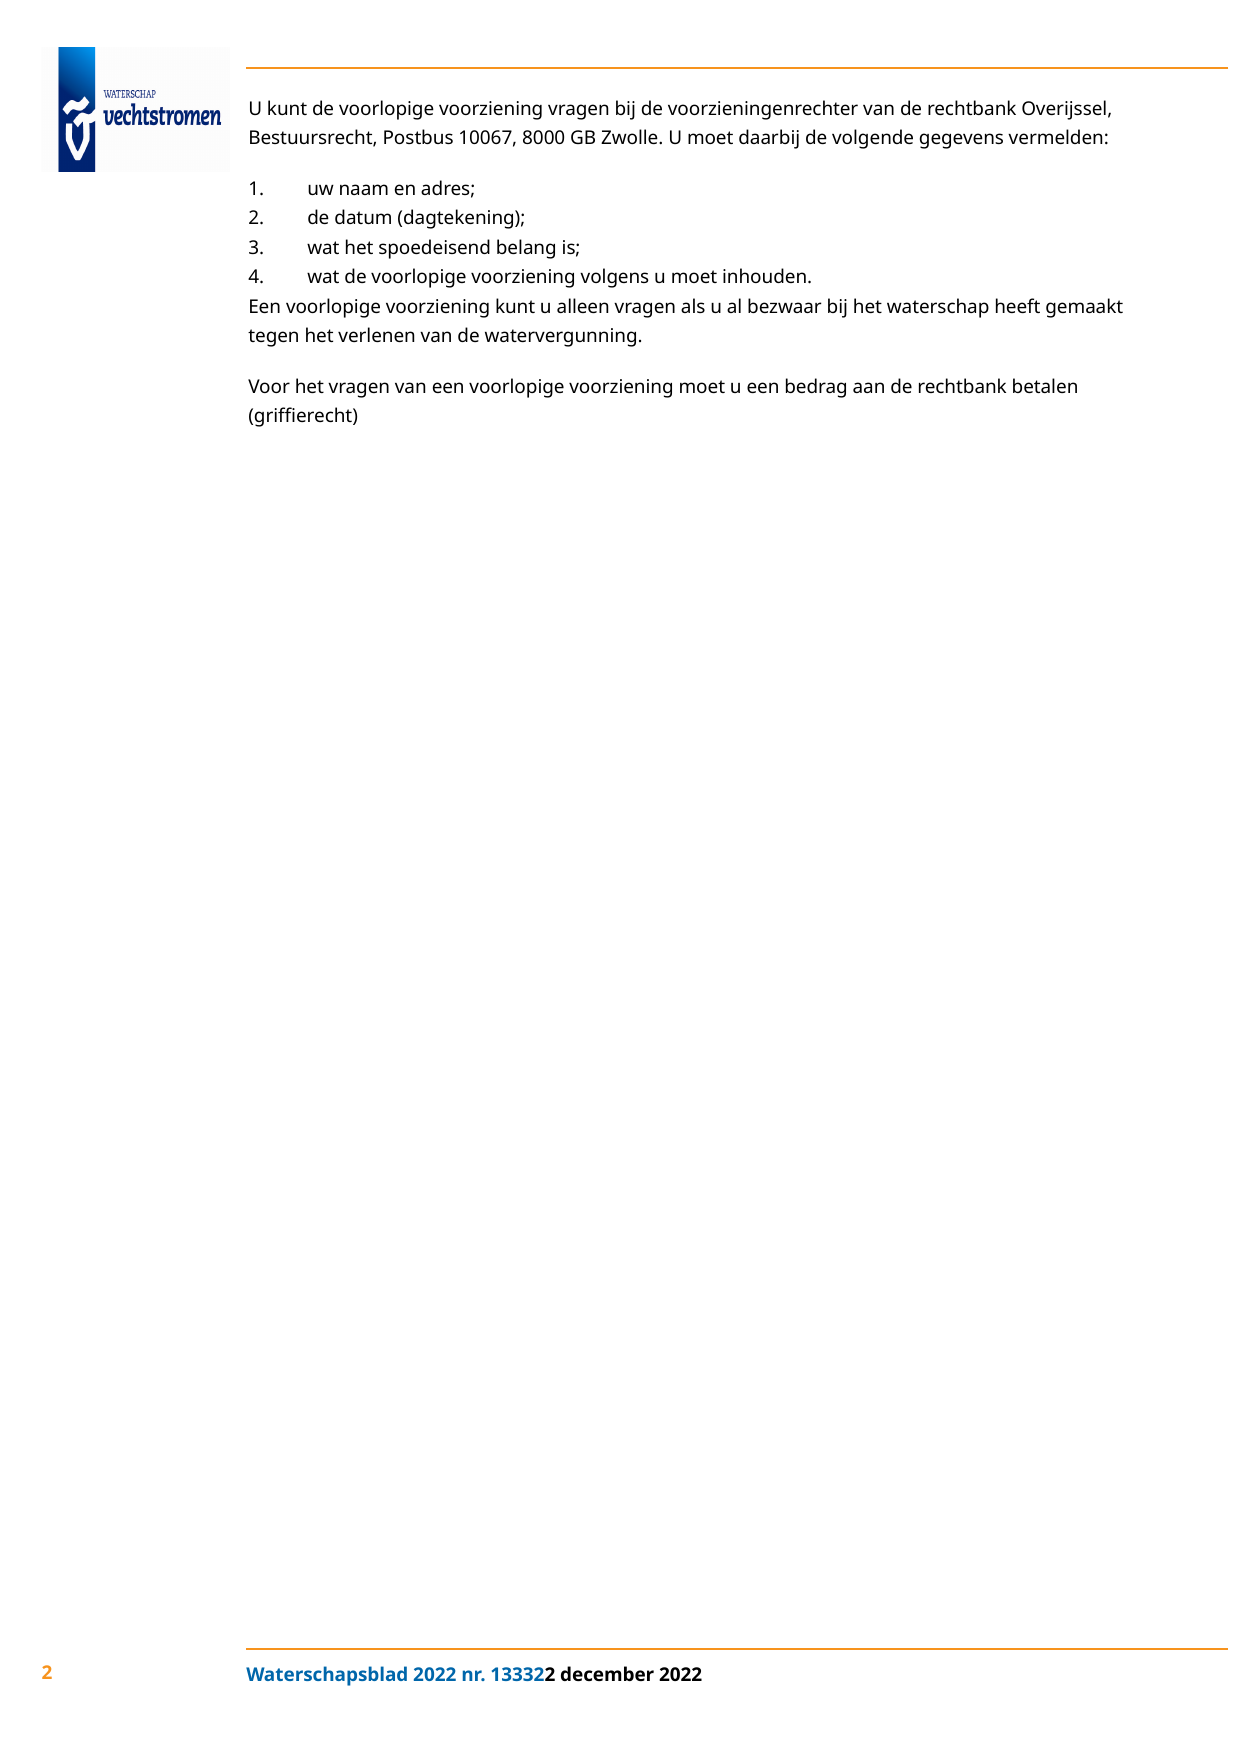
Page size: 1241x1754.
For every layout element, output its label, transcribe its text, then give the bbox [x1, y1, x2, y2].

text Voor het vragen van een voorlopige voorziening moet u een bedrag aan de rechtbank betalen (griffierecht) [248, 373, 1152, 428]
list de datum (dagtekening); [248, 204, 1152, 230]
list wat de voorlopige voorziening volgens u moet inhouden. [248, 263, 1152, 289]
picture [41, 47, 231, 172]
text U kunt de voorlopige voorziening vragen bij de voorzieningenrechter van de rechtbank Overijssel, Bestuursrecht, Postbus 10067, 8000 GB Zwolle. U moet daarbij de volgende gegevens vermelden: [248, 95, 1152, 150]
list wat het spoedeisend belang is; [248, 234, 1152, 260]
list uw naam en adres; [248, 175, 1152, 201]
text Een voorlopige voorziening kunt u alleen vragen als u al bezwaar bij het waterschap heeft gemaakt tegen het verlenen van de watervergunning. [248, 293, 1152, 348]
